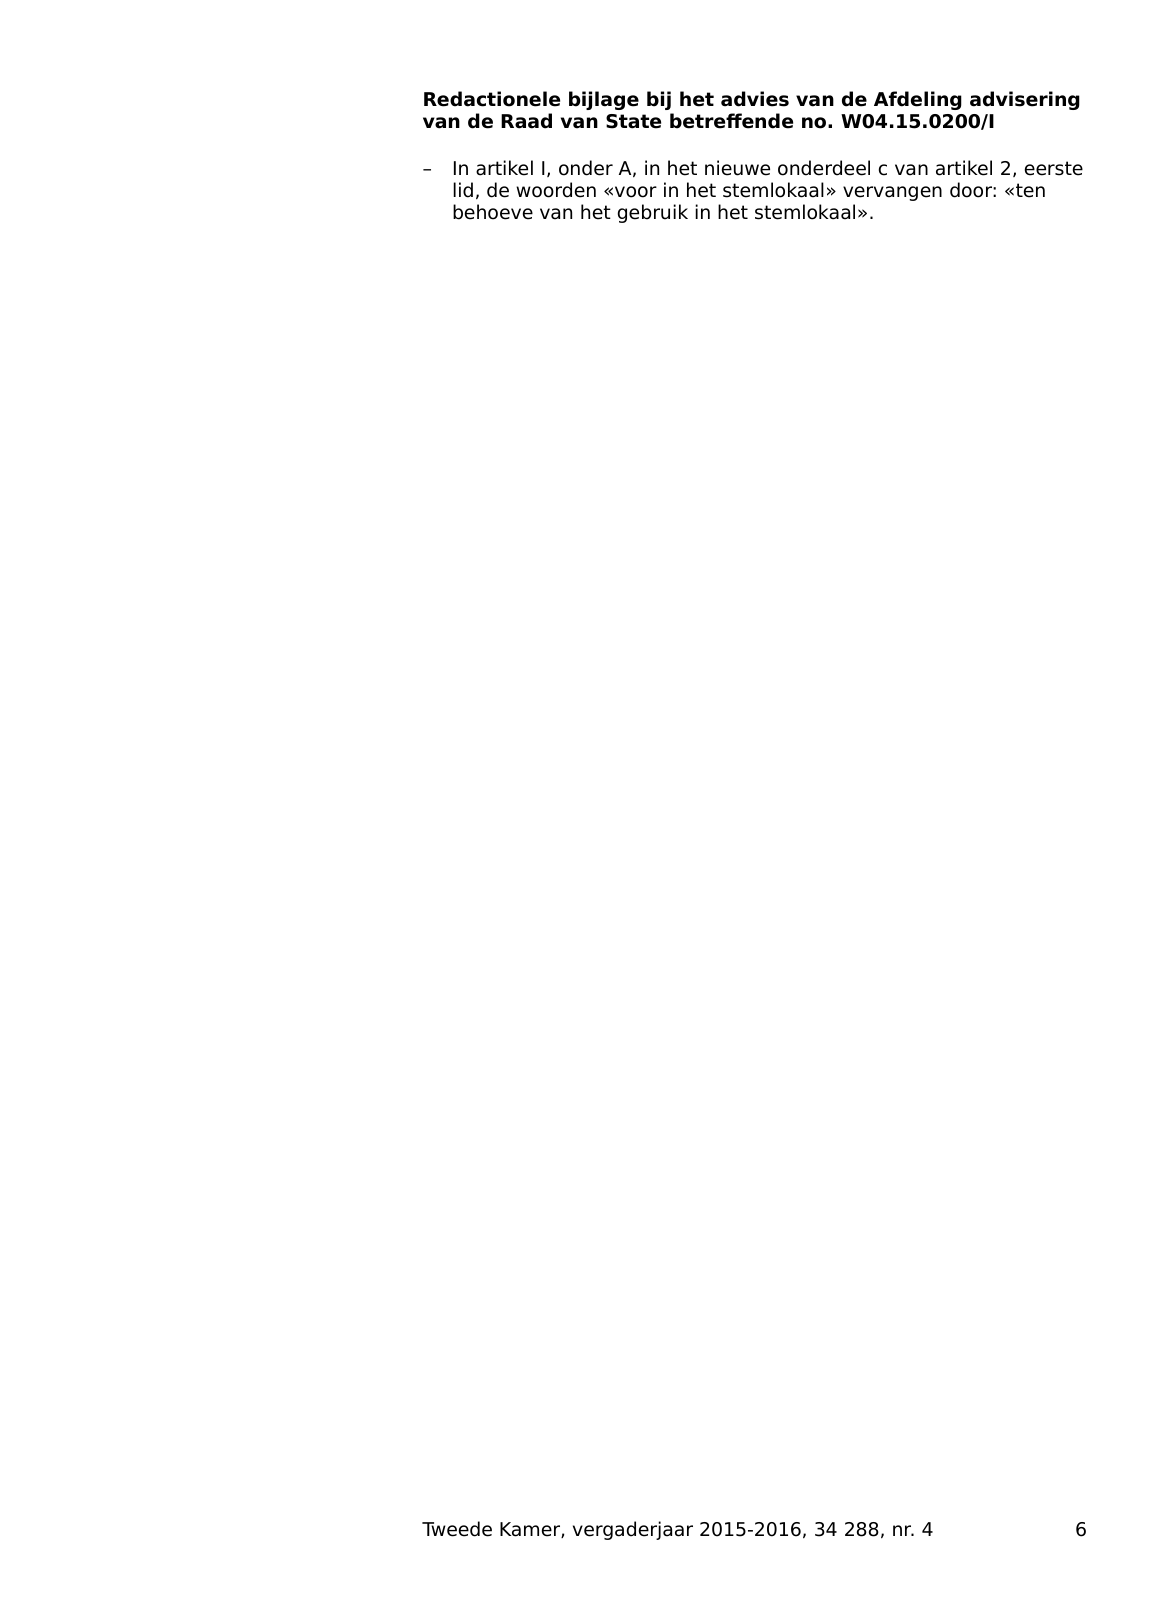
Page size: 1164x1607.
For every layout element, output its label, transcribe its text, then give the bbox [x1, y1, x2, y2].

text – In artikel I, onder A, in het nieuwe onderdeel c van artikel 2, eerste lid, de woorden «voor in het stemlokaal» vervangen door: «ten behoeve van het gebruik in het stemlokaal». [422, 158, 1087, 224]
subtitle Redactionele bijlage bij het advies van de Afdeling advisering van de Raad van State betreffende no. W04.15.0200/I [77, 89, 1087, 133]
